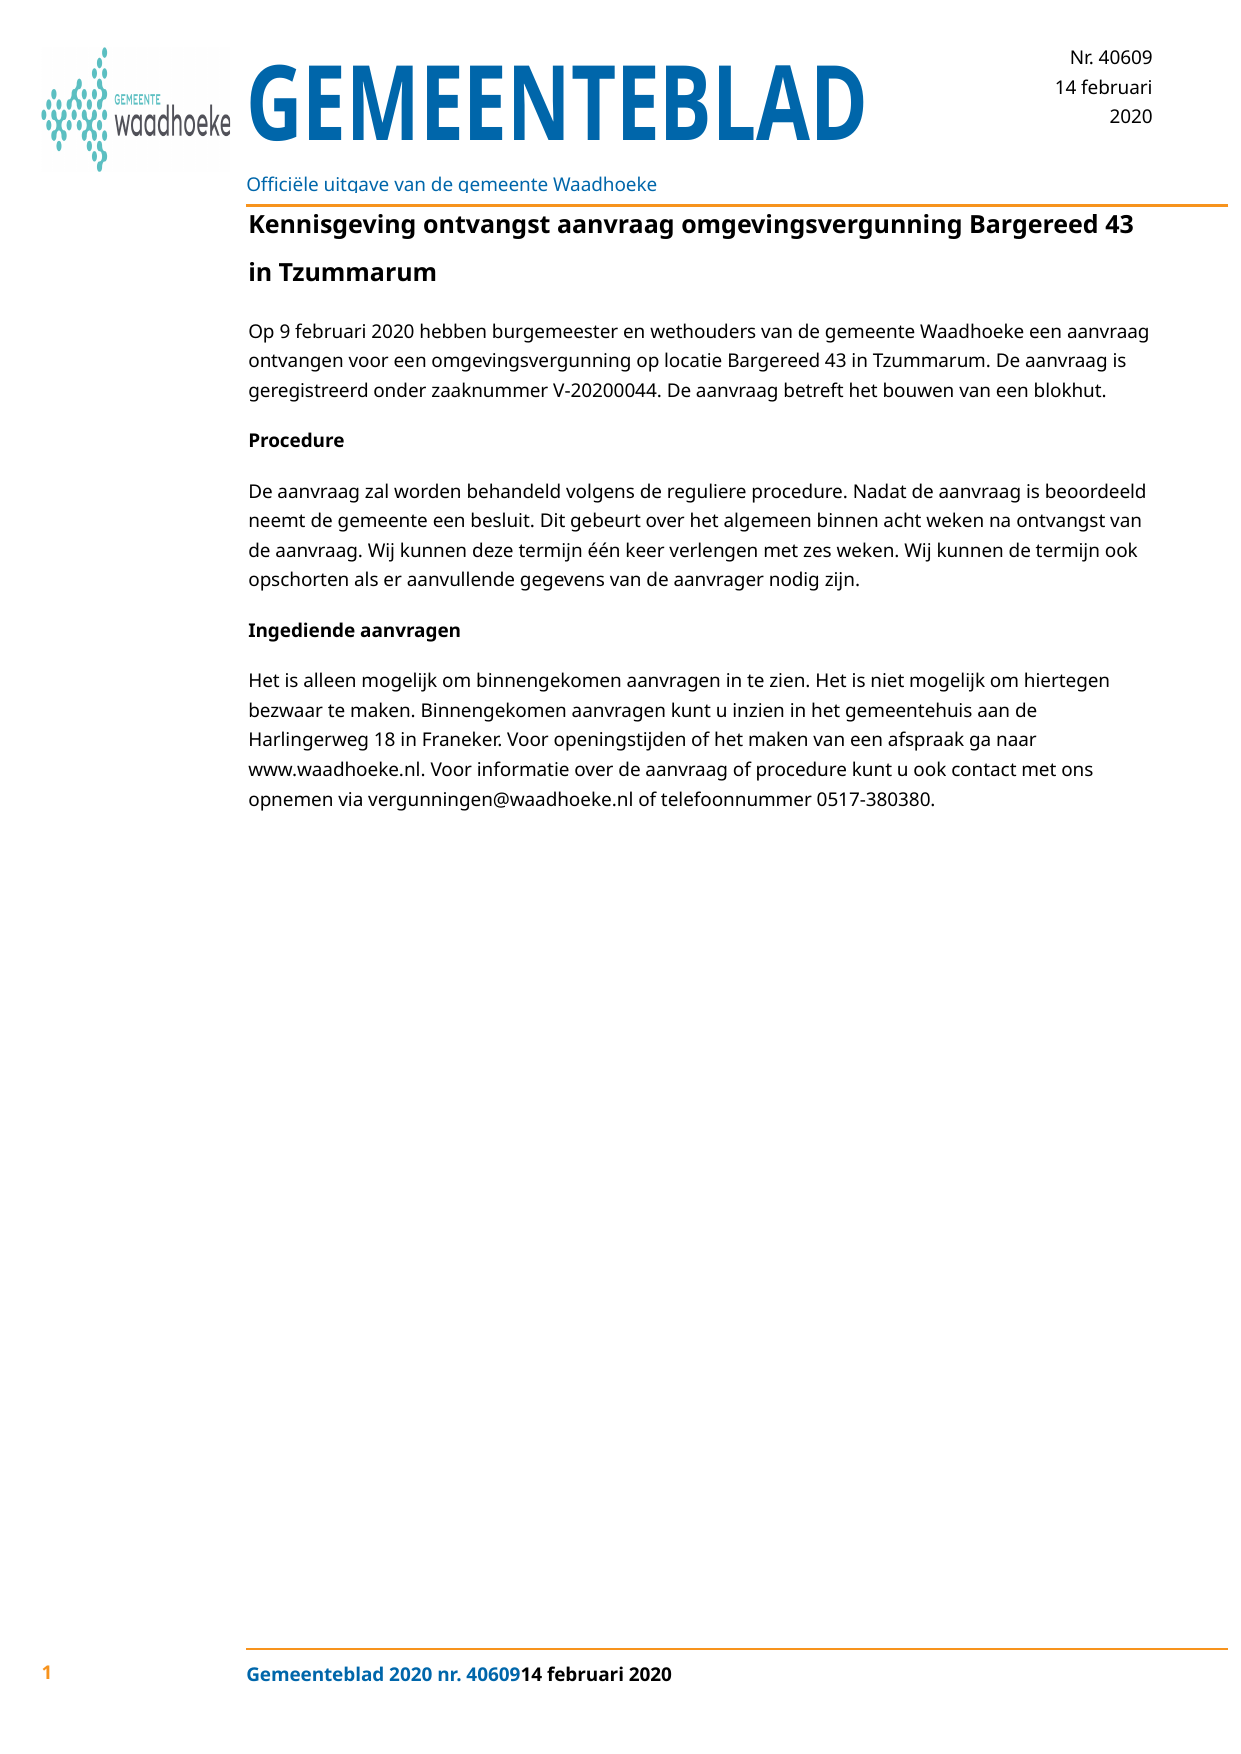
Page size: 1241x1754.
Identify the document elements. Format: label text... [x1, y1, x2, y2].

text De aanvraag zal worden behandeld volgens de reguliere procedure. Nadat de aanvraag is beoordeeld neemt de gemeente een besluit. Dit gebeurt over het algemeen binnen acht weken na ontvangst van de aanvraag. Wij kunnen deze termijn één keer verlengen met zes weken. Wij kunnen de termijn ook opschorten als er aanvullende gegevens van de aanvrager nodig zijn. [248, 478, 1152, 592]
text Kennisgeving ontvangst aanvraag omgevingsvergunning Bargereed 43 in Tzummarum [248, 207, 1152, 288]
text Het is alleen mogelijk om binnengekomen aanvragen in te zien. Het is niet mogelijk om hiertegen bezwaar te maken. Binnengekomen aanvragen kunt u inzien in het gemeentehuis aan de Harlingerweg 18 in Franeker. Voor openingstijden of het maken van een afspraak ga naar www.waadhoeke.nl. Voor informatie over de aanvraag of procedure kunt u ook contact met ons opnemen via vergunningen@waadhoeke.nl of telefoonnummer 0517-380380. [248, 667, 1152, 812]
text Procedure [248, 427, 1152, 453]
text Ingediende aanvragen [248, 617, 1152, 643]
picture [41, 47, 231, 172]
text Op 9 februari 2020 hebben burgemeester en wethouders van de gemeente Waadhoeke een aanvraag ontvangen voor een omgevingsvergunning op locatie Bargereed 43 in Tzummarum. De aanvraag is geregistreerd onder zaaknummer V-20200044. De aanvraag betreft het bouwen van een blokhut. [248, 318, 1152, 403]
